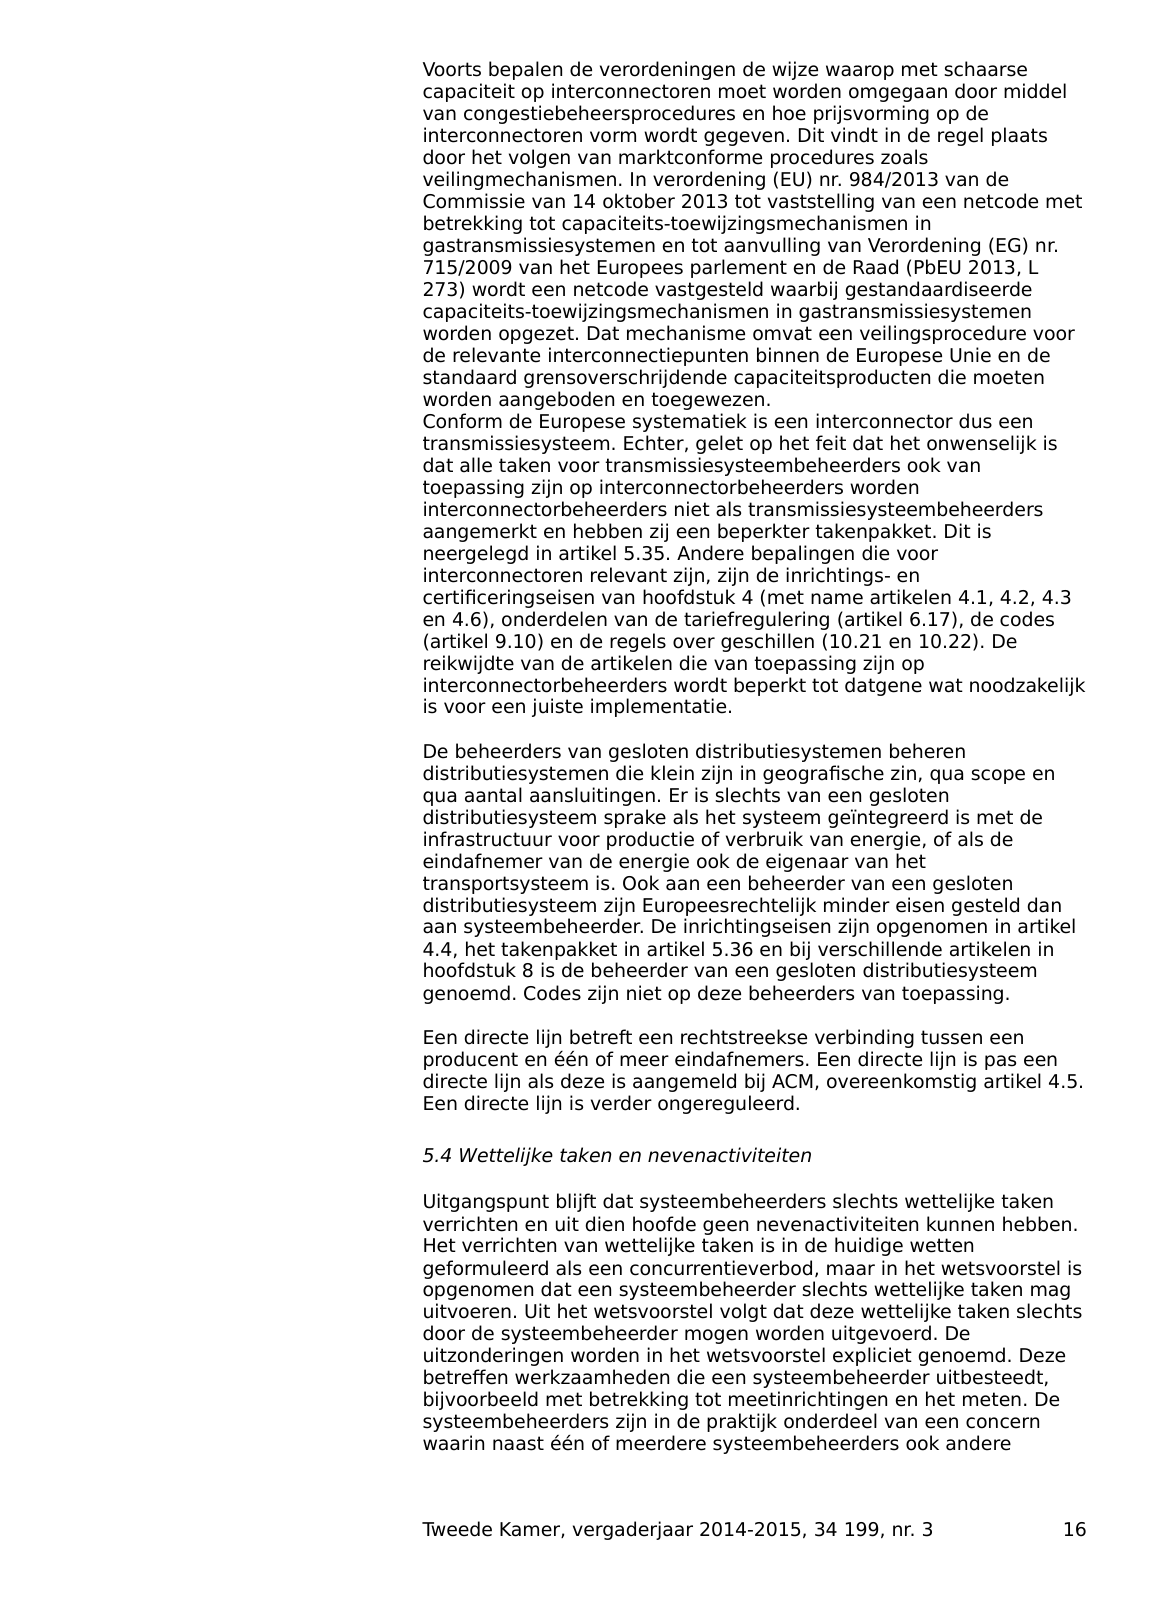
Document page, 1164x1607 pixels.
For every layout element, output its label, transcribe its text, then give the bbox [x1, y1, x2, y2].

text Voorts bepalen de verordeningen de wijze waarop met schaarse capaciteit op interconnectoren moet worden omgegaan door middel van congestiebeheersprocedures en hoe prijsvorming op de interconnectoren vorm wordt gegeven. Dit vindt in de regel plaats door het volgen van marktconforme procedures zoals veilingmechanismen. In verordening (EU) nr. 984/2013 van de Commissie van 14 oktober 2013 tot vaststelling van een netcode met betrekking tot capaciteits-toewijzingsmechanismen in gastransmissiesystemen en tot aanvulling van Verordening (EG) nr. 715/2009 van het Europees parlement en de Raad (PbEU 2013, L 273) wordt een netcode vastgesteld waarbij gestandaardiseerde capaciteits-toewijzingsmechanismen in gastransmissiesystemen worden opgezet. Dat mechanisme omvat een veilingsprocedure voor de relevante interconnectiepunten binnen de Europese Unie en de standaard grensoverschrijdende capaciteitsproducten die moeten worden aangeboden en toegewezen. [422, 59, 1087, 411]
text Uitgangspunt blijft dat systeembeheerders slechts wettelijke taken verrichten en uit dien hoofde geen nevenactiviteiten kunnen hebben. Het verrichten van wettelijke taken is in de huidige wetten geformuleerd als een concurrentieverbod, maar in het wetsvoorstel is opgenomen dat een systeembeheerder slechts wettelijke taken mag uitvoeren. Uit het wetsvoorstel volgt dat deze wettelijke taken slechts door de systeembeheerder mogen worden uitgevoerd. De uitzonderingen worden in het wetsvoorstel expliciet genoemd. Deze betreffen werkzaamheden die een systeembeheerder uitbesteedt, bijvoorbeeld met betrekking tot meetinrichtingen en het meten. De systeembeheerders zijn in de praktijk onderdeel van een concern waarin naast één of meerdere systeembeheerders ook andere [422, 1191, 1087, 1455]
subtitle 5.4 Wettelijke taken en nevenactiviteiten [422, 1144, 1087, 1166]
text De beheerders van gesloten distributiesystemen beheren distributiesystemen die klein zijn in geografische zin, qua scope en qua aantal aansluitingen. Er is slechts van een gesloten distributiesysteem sprake als het systeem geïntegreerd is met de infrastructuur voor productie of verbruik van energie, of als de eindafnemer van de energie ook de eigenaar van het transportsysteem is. Ook aan een beheerder van een gesloten distributiesysteem zijn Europeesrechtelijk minder eisen gesteld dan aan systeembeheerder. De inrichtingseisen zijn opgenomen in artikel 4.4, het takenpakket in artikel 5.36 en bij verschillende artikelen in hoofdstuk 8 is de beheerder van een gesloten distributiesysteem genoemd. Codes zijn niet op deze beheerders van toepassing. [422, 741, 1087, 1004]
text Conform de Europese systematiek is een interconnector dus een transmissiesysteem. Echter, gelet op het feit dat het onwenselijk is dat alle taken voor transmissiesysteembeheerders ook van toepassing zijn op interconnectorbeheerders worden interconnectorbeheerders niet als transmissiesysteembeheerders aangemerkt en hebben zij een beperkter takenpakket. Dit is neergelegd in artikel 5.35. Andere bepalingen die voor interconnectoren relevant zijn, zijn de inrichtings- en certificeringseisen van hoofdstuk 4 (met name artikelen 4.1, 4.2, 4.3 en 4.6), onderdelen van de tariefregulering (artikel 6.17), de codes (artikel 9.10) en de regels over geschillen (10.21 en 10.22). De reikwijdte van de artikelen die van toepassing zijn op interconnectorbeheerders wordt beperkt tot datgene wat noodzakelijk is voor een juiste implementatie. [422, 411, 1087, 718]
text Een directe lijn betreft een rechtstreekse verbinding tussen een producent en één of meer eindafnemers. Een directe lijn is pas een directe lijn als deze is aangemeld bij ACM, overeenkomstig artikel 4.5. Een directe lijn is verder ongereguleerd. [422, 1027, 1087, 1114]
